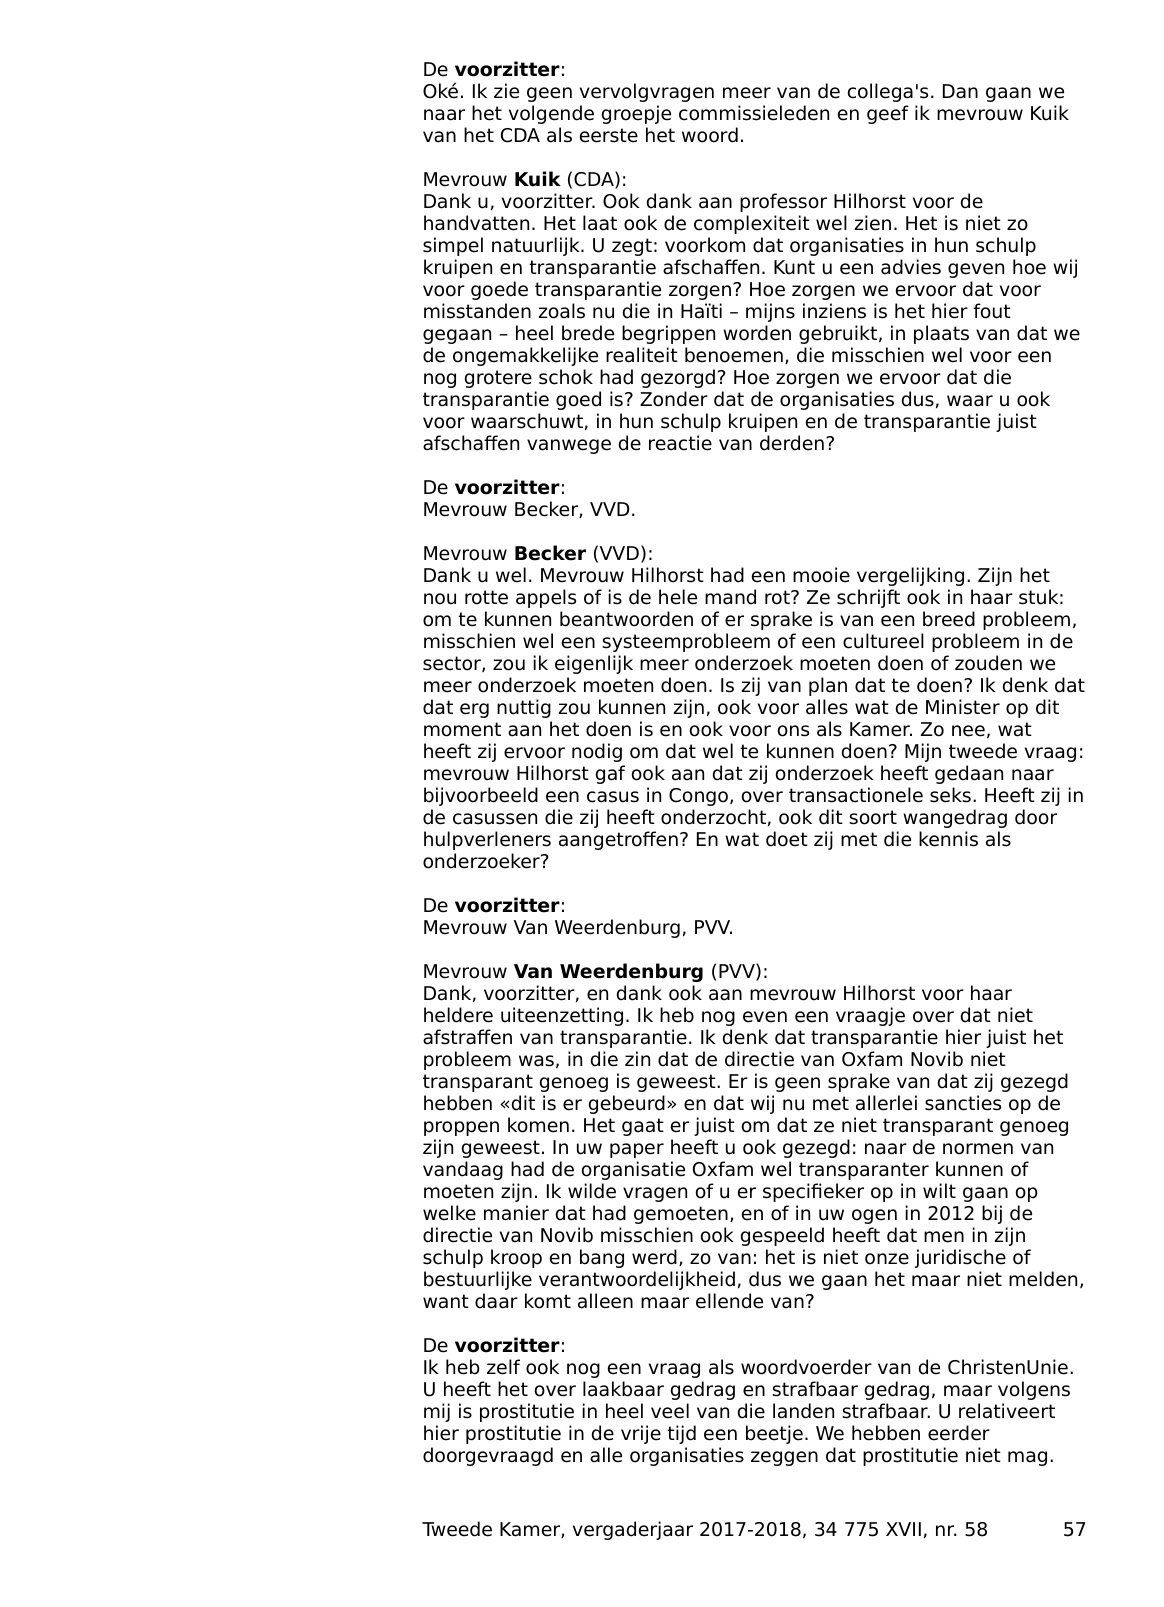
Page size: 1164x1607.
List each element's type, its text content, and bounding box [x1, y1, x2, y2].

text Dank u, voorzitter. Ook dank aan professor Hilhorst voor de handvatten. Het laat ook de complexiteit wel zien. Het is niet zo simpel natuurlijk. U zegt: voorkom dat organisaties in hun schulp kruipen en transparantie afschaffen. Kunt u een advies geven hoe wij voor goede transparantie zorgen? Hoe zorgen we ervoor dat voor misstanden zoals nu die in Haïti – mijns inziens is het hier fout gegaan – heel brede begrippen worden gebruikt, in plaats van dat we de ongemakkelijke realiteit benoemen, die misschien wel voor een nog grotere schok had gezorgd? Hoe zorgen we ervoor dat die transparantie goed is? Zonder dat de organisaties dus, waar u ook voor waarschuwt, in hun schulp kruipen en de transparantie juist afschaffen vanwege de reactie van derden? [422, 191, 1087, 455]
text Dank, voorzitter, en dank ook aan mevrouw Hilhorst voor haar heldere uiteenzetting. Ik heb nog even een vraagje over dat niet afstraffen van transparantie. Ik denk dat transparantie hier juist het probleem was, in die zin dat de directie van Oxfam Novib niet transparant genoeg is geweest. Er is geen sprake van dat zij gezegd hebben «dit is er gebeurd» en dat wij nu met allerlei sancties op de proppen komen. Het gaat er juist om dat ze niet transparant genoeg zijn geweest. In uw paper heeft u ook gezegd: naar de normen van vandaag had de organisatie Oxfam wel transparanter kunnen of moeten zijn. Ik wilde vragen of u er specifieker op in wilt gaan op welke manier dat had gemoeten, en of in uw ogen in 2012 bij de directie van Novib misschien ook gespeeld heeft dat men in zijn schulp kroop en bang werd, zo van: het is niet onze juridische of bestuurlijke verantwoordelijkheid, dus we gaan het maar niet melden, want daar komt alleen maar ellende van? [422, 983, 1087, 1313]
text De voorzitter: [422, 1335, 1087, 1357]
text Dank u wel. Mevrouw Hilhorst had een mooie vergelijking. Zijn het nou rotte appels of is de hele mand rot? Ze schrijft ook in haar stuk: om te kunnen beantwoorden of er sprake is van een breed probleem, misschien wel een systeemprobleem of een cultureel probleem in de sector, zou ik eigenlijk meer onderzoek moeten doen of zouden we meer onderzoek moeten doen. Is zij van plan dat te doen? Ik denk dat dat erg nuttig zou kunnen zijn, ook voor alles wat de Minister op dit moment aan het doen is en ook voor ons als Kamer. Zo nee, wat heeft zij ervoor nodig om dat wel te kunnen doen? Mijn tweede vraag: mevrouw Hilhorst gaf ook aan dat zij onderzoek heeft gedaan naar bijvoorbeeld een casus in Congo, over transactionele seks. Heeft zij in de casussen die zij heeft onderzocht, ook dit soort wangedrag door hulpverleners aangetroffen? En wat doet zij met die kennis als onderzoeker? [422, 565, 1087, 873]
text Mevrouw Kuik (CDA): [422, 169, 1087, 191]
text Ik heb zelf ook nog een vraag als woordvoerder van de ChristenUnie. U heeft het over laakbaar gedrag en strafbaar gedrag, maar volgens mij is prostitutie in heel veel van die landen strafbaar. U relativeert hier prostitutie in de vrije tijd een beetje. We hebben eerder doorgevraagd en alle organisaties zeggen dat prostitutie niet mag. [422, 1357, 1087, 1467]
text Mevrouw Van Weerdenburg, PVV. [422, 917, 1087, 939]
text De voorzitter: [422, 895, 1087, 917]
text De voorzitter: [422, 477, 1087, 499]
text De voorzitter: [422, 59, 1087, 81]
text Mevrouw Van Weerdenburg (PVV): [422, 961, 1087, 983]
text Oké. Ik zie geen vervolgvragen meer van de collega's. Dan gaan we naar het volgende groepje commissieleden en geef ik mevrouw Kuik van het CDA als eerste het woord. [422, 81, 1087, 147]
text Mevrouw Becker, VVD. [422, 499, 1087, 521]
text Mevrouw Becker (VVD): [422, 543, 1087, 565]
